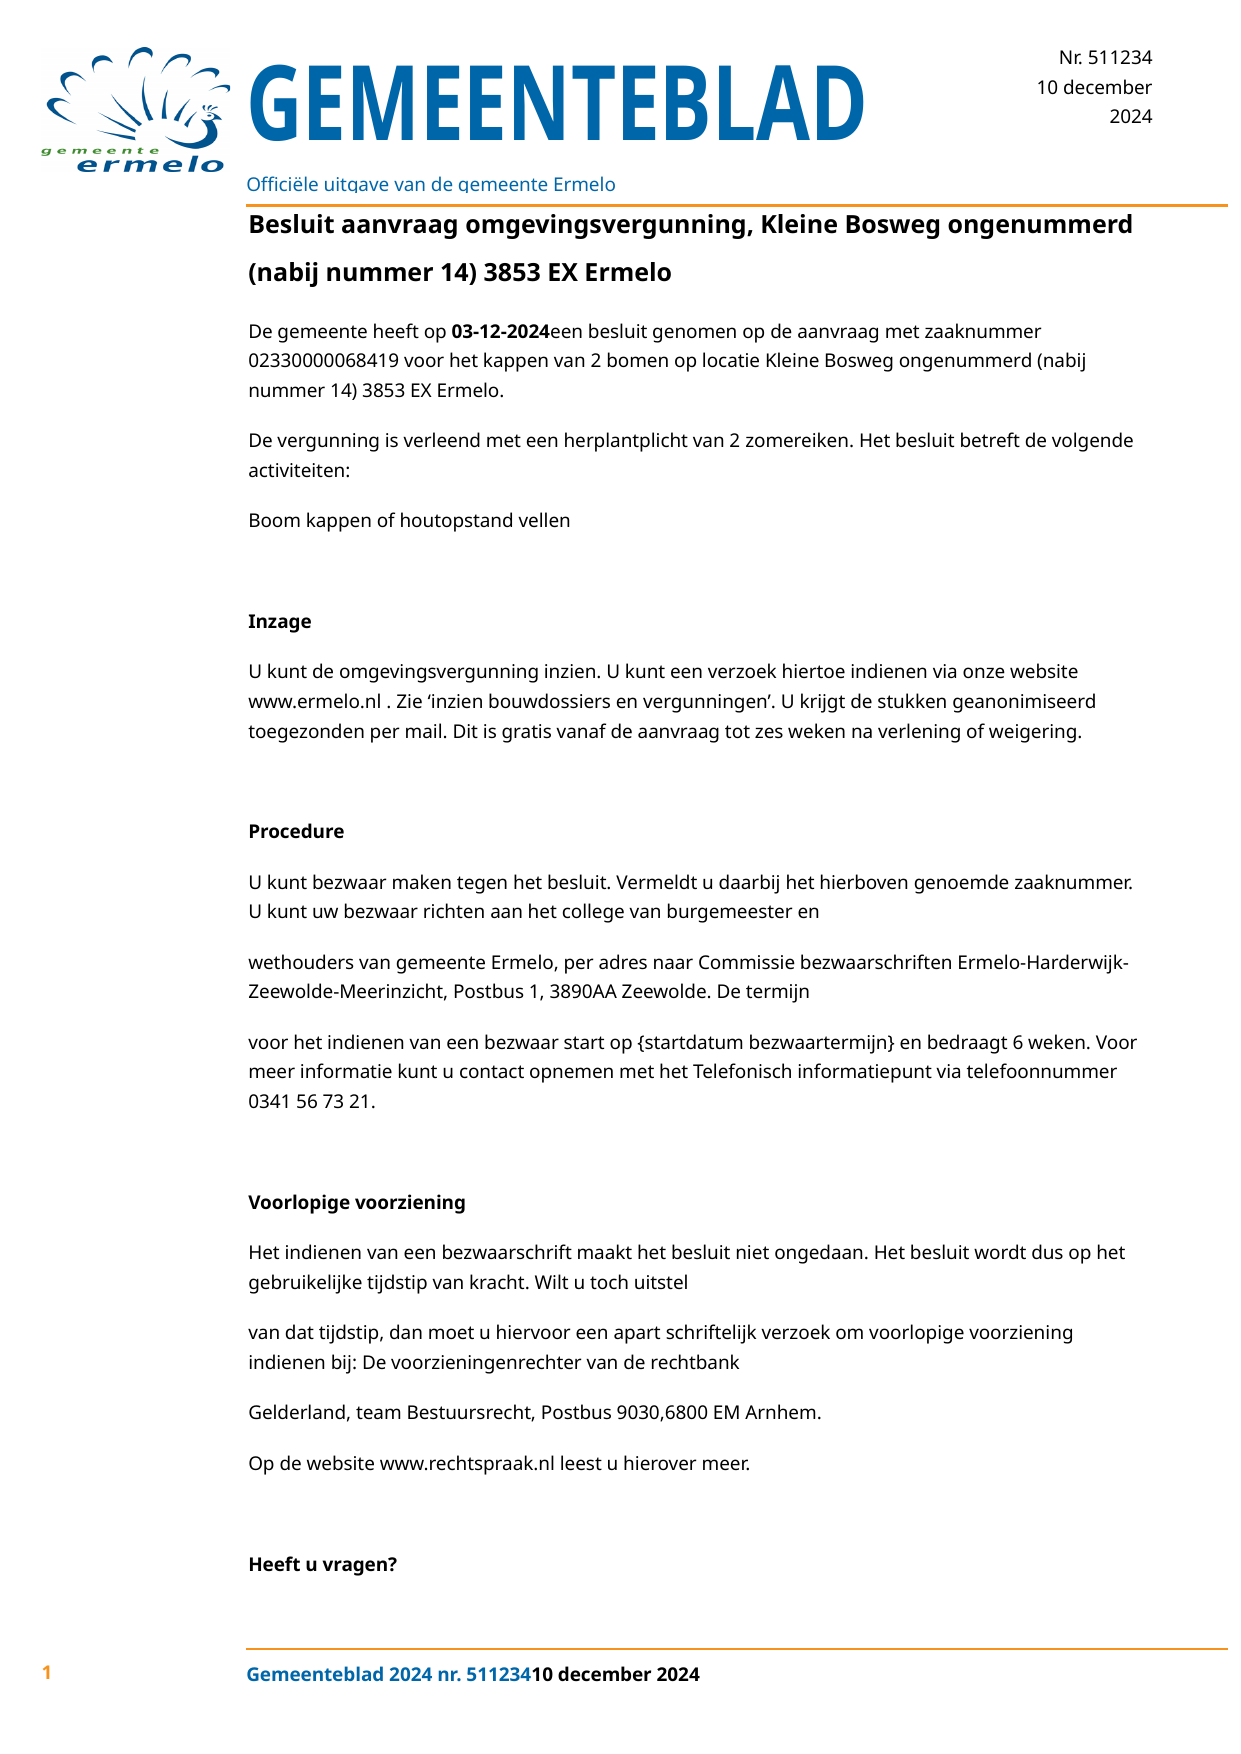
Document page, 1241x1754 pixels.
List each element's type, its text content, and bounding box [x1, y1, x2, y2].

text Op de website www.rechtspraak.nl leest u hierover meer. [248, 1450, 1152, 1476]
text Besluit aanvraag omgevingsvergunning, Kleine Bosweg ongenummerd (nabij nummer 14) 3853 EX Ermelo [248, 207, 1152, 288]
text Heeft u vragen? [248, 1551, 1152, 1577]
text Gelderland, team Bestuursrecht, Postbus 9030,6800 EM Arnhem. [248, 1399, 1152, 1425]
text Voorlopige voorziening [248, 1189, 1152, 1215]
text Boom kappen of houtopstand vellen [248, 507, 1152, 533]
text De vergunning is verleend met een herplantplicht van 2 zomereiken. Het besluit betreft de volgende activiteiten: [248, 427, 1152, 483]
text wethouders van gemeente Ermelo, per adres naar Commissie bezwaarschriften Ermelo-Harderwijk-Zeewolde-Meerinzicht, Postbus 1, 3890AA Zeewolde. De termijn [248, 949, 1152, 1004]
text Inzage [248, 608, 1152, 634]
picture [41, 47, 231, 172]
text U kunt bezwaar maken tegen het besluit. Vermeldt u daarbij het hierboven genoemde zaaknummer. U kunt uw bezwaar richten aan het college van burgemeester en [248, 869, 1152, 924]
text voor het indienen van een bezwaar start op {startdatum bezwaartermijn} en bedraagt 6 weken. Voor meer informatie kunt u contact opnemen met het Telefonisch informatiepunt via telefoonnummer 0341 56 73 21. [248, 1029, 1152, 1114]
text Het indienen van een bezwaarschrift maakt het besluit niet ongedaan. Het besluit wordt dus op het gebruikelijke tijdstip van kracht. Wilt u toch uitstel [248, 1239, 1152, 1295]
text De gemeente heeft op 03-12-2024een besluit genomen op de aanvraag met zaaknummer 02330000068419 voor het kappen van 2 bomen op locatie Kleine Bosweg ongenummerd (nabij nummer 14) 3853 EX Ermelo. [248, 318, 1152, 403]
text Procedure [248, 819, 1152, 844]
text van dat tijdstip, dan moet u hiervoor een apart schriftelijk verzoek om voorlopige voorziening indienen bij: De voorzieningenrechter van de rechtbank [248, 1319, 1152, 1375]
text U kunt de omgevingsvergunning inzien. U kunt een verzoek hiertoe indienen via onze website www.ermelo.nl . Zie ‘inzien bouwdossiers en vergunningen’. U krijgt de stukken geanonimiseerd toegezonden per mail. Dit is gratis vanaf de aanvraag tot zes weken na verlening of weigering. [248, 659, 1152, 744]
